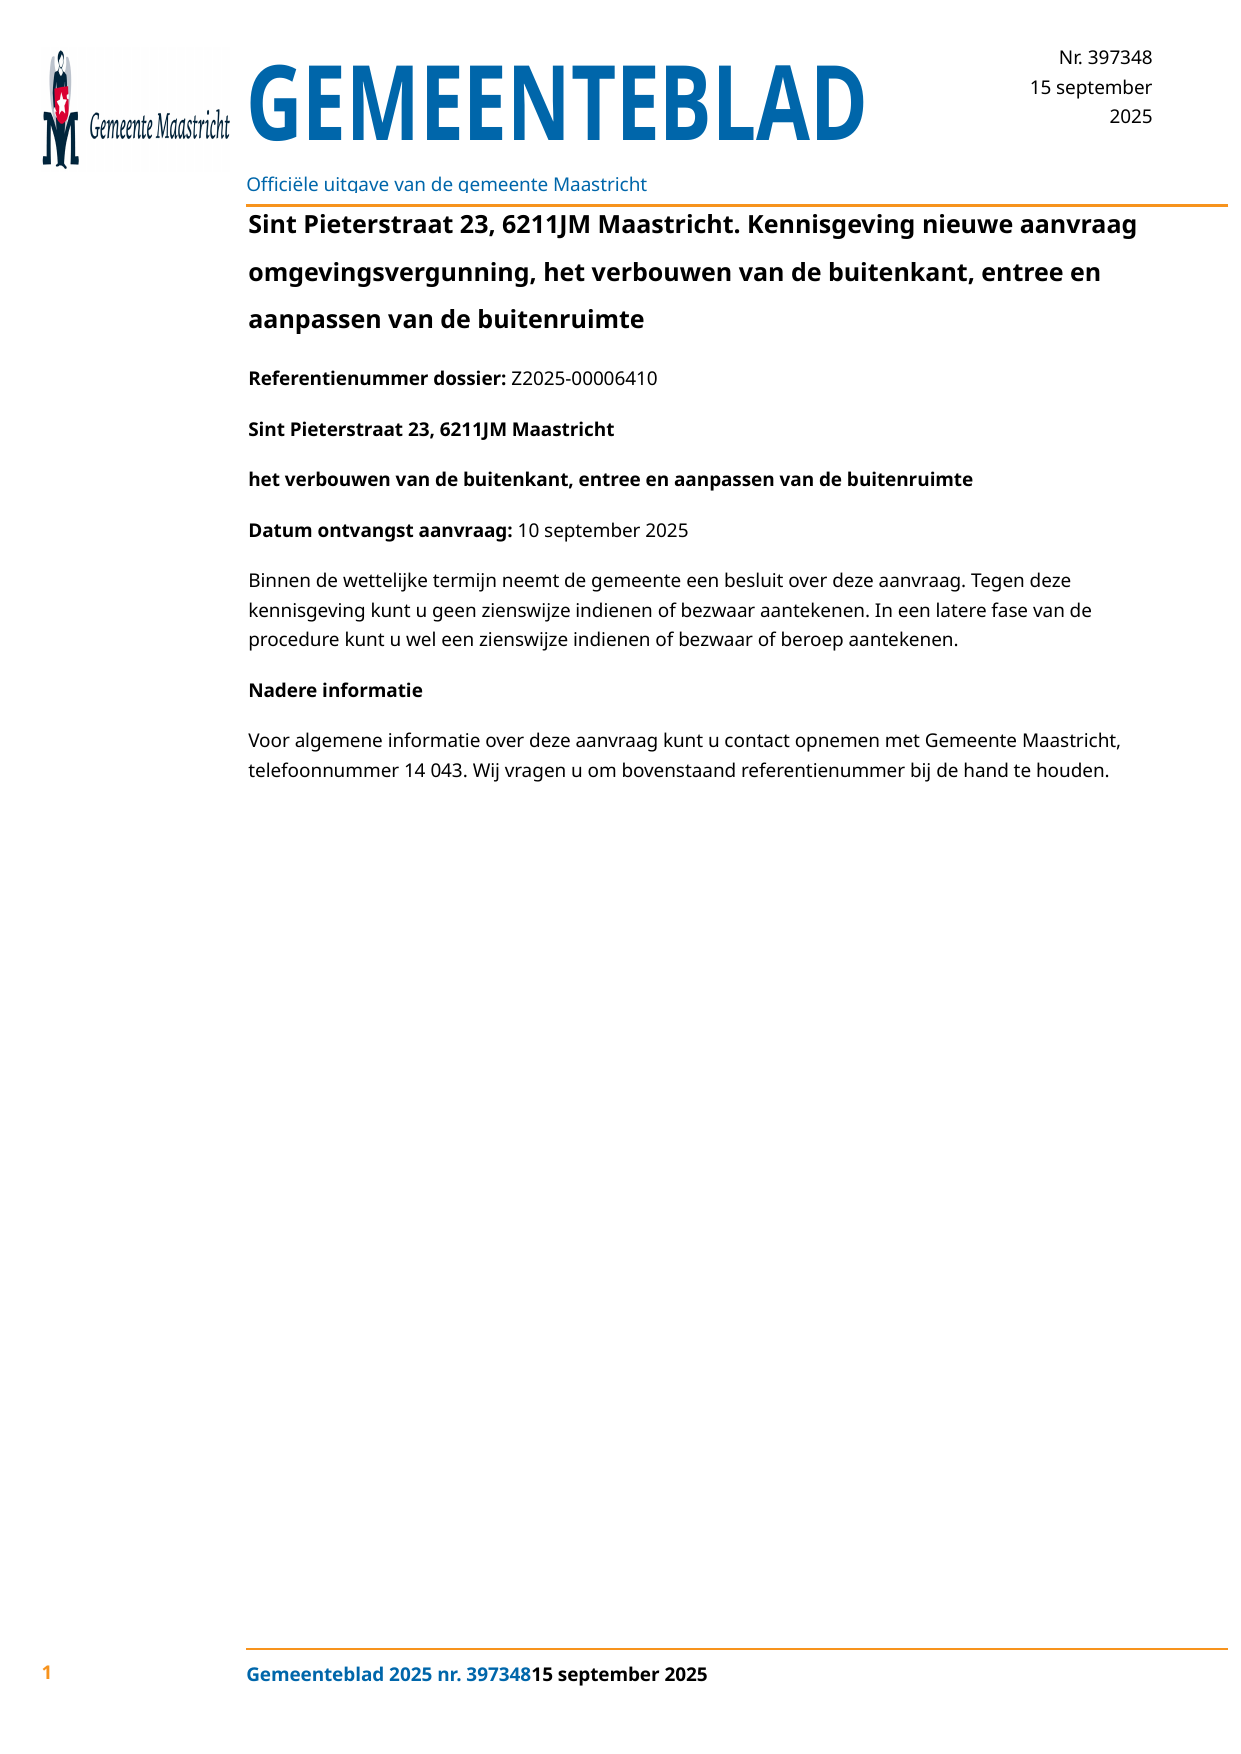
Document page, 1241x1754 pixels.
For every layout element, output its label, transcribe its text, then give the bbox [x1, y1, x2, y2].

text Datum ontvangst aanvraag: 10 september 2025 [248, 517, 1152, 542]
text Sint Pieterstraat 23, 6211JM Maastricht. Kennisgeving nieuwe aanvraag omgevingsvergunning, het verbouwen van de buitenkant, entree en aanpassen van de buitenruimte [248, 207, 1152, 336]
text het verbouwen van de buitenkant, entree en aanpassen van de buitenruimte [248, 466, 1152, 492]
text Voor algemene informatie over deze aanvraag kunt u contact opnemen met Gemeente Maastricht, telefoonnummer 14 043. Wij vragen u om bovenstaand referentienummer bij de hand te houden. [248, 727, 1152, 782]
text Sint Pieterstraat 23, 6211JM Maastricht [248, 416, 1152, 442]
picture [41, 47, 231, 172]
text Referentienummer dossier: Z2025-00006410 [248, 366, 1152, 391]
text Nadere informatie [248, 677, 1152, 702]
text Binnen de wettelijke termijn neemt de gemeente een besluit over deze aanvraag. Tegen deze kennisgeving kunt u geen zienswijze indienen of bezwaar aantekenen. In een latere fase van de procedure kunt u wel een zienswijze indienen of bezwaar of beroep aantekenen. [248, 567, 1152, 652]
